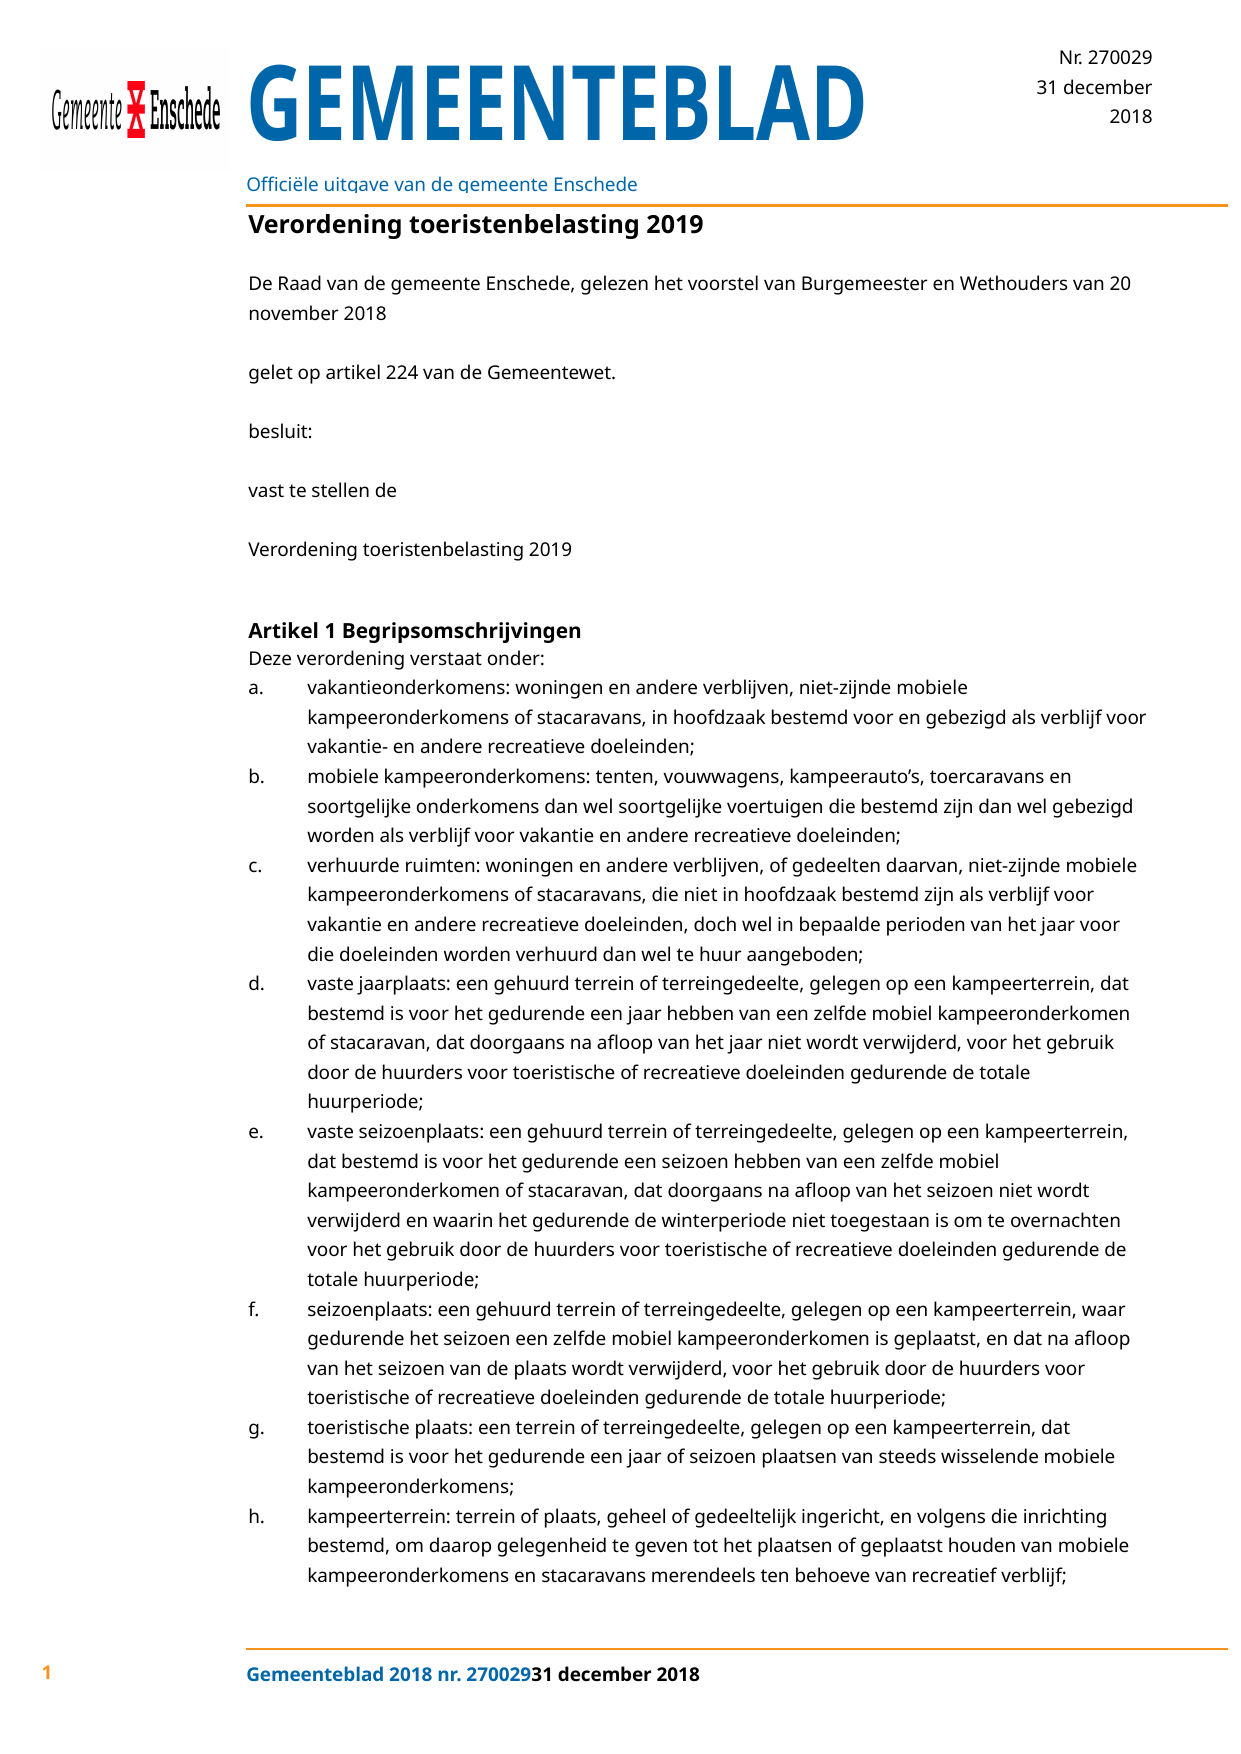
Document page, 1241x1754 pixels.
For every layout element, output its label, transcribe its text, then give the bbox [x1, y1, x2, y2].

list kampeerterrein: terrein of plaats, geheel of gedeeltelijk ingericht, en volgens die inrichting bestemd, om daarop gelegenheid te geven tot het plaatsen of geplaatst houden van mobiele kampeeronderkomens en stacaravans merendeels ten behoeve van recreatief verblijf; [248, 1503, 1152, 1588]
list toeristische plaats: een terrein of terreingedeelte, gelegen op een kampeerterrein, dat bestemd is voor het gedurende een jaar of seizoen plaatsen van steeds wisselende mobiele kampeeronderkomens; [248, 1414, 1152, 1499]
text Artikel 1 Begripsomschrijvingen [248, 617, 1152, 645]
picture [41, 47, 231, 172]
list seizoenplaats: een gehuurd terrein of terreingedeelte, gelegen op een kampeerterrein, waar gedurende het seizoen een zelfde mobiel kampeeronderkomen is geplaatst, en dat na afloop van het seizoen van de plaats wordt verwijderd, voor het gebruik door de huurders voor toeristische of recreatieve doeleinden gedurende de totale huurperiode; [248, 1296, 1152, 1410]
text De Raad van de gemeente Enschede, gelezen het voorstel van Burgemeester en Wethouders van 20 november 2018 [248, 270, 1152, 326]
text Verordening toeristenbelasting 2019 [248, 537, 1152, 562]
list vaste jaarplaats: een gehuurd terrein of terreingedeelte, gelegen op een kampeerterrein, dat bestemd is voor het gedurende een jaar hebben van een zelfde mobiel kampeeronderkomen of stacaravan, dat doorgaans na afloop van het jaar niet wordt verwijderd, voor het gebruik door de huurders voor toeristische of recreatieve doeleinden gedurende de totale huurperiode; [248, 970, 1152, 1114]
list vakantieonderkomens: woningen en andere verblijven, niet-zijnde mobiele kampeeronderkomens of stacaravans, in hoofdzaak bestemd voor en gebezigd als verblijf voor vakantie- en andere recreatieve doeleinden; [248, 674, 1152, 759]
list mobiele kampeeronderkomens: tenten, vouwwagens, kampeerauto’s, toercaravans en soortgelijke onderkomens dan wel soortgelijke voertuigen die bestemd zijn dan wel gebezigd worden als verblijf voor vakantie en andere recreatieve doeleinden; [248, 763, 1152, 848]
text besluit: [248, 418, 1152, 444]
text gelet op artikel 224 van de Gemeentewet. [248, 359, 1152, 385]
list verhuurde ruimten: woningen en andere verblijven, of gedeelten daarvan, niet-zijnde mobiele kampeeronderkomens of stacaravans, die niet in hoofdzaak bestemd zijn als verblijf voor vakantie en andere recreatieve doeleinden, doch wel in bepaalde perioden van het jaar voor die doeleinden worden verhuurd dan wel te huur aangeboden; [248, 852, 1152, 967]
text vast te stellen de [248, 477, 1152, 503]
text Verordening toeristenbelasting 2019 [248, 207, 1152, 241]
list vaste seizoenplaats: een gehuurd terrein of terreingedeelte, gelegen op een kampeerterrein, dat bestemd is voor het gedurende een seizoen hebben van een zelfde mobiel kampeeronderkomen of stacaravan, dat doorgaans na afloop van het seizoen niet wordt verwijderd en waarin het gedurende de winterperiode niet toegestaan is om te overnachten voor het gebruik door de huurders voor toeristische of recreatieve doeleinden gedurende de totale huurperiode; [248, 1118, 1152, 1292]
text Deze verordening verstaat onder: [248, 645, 1152, 671]
